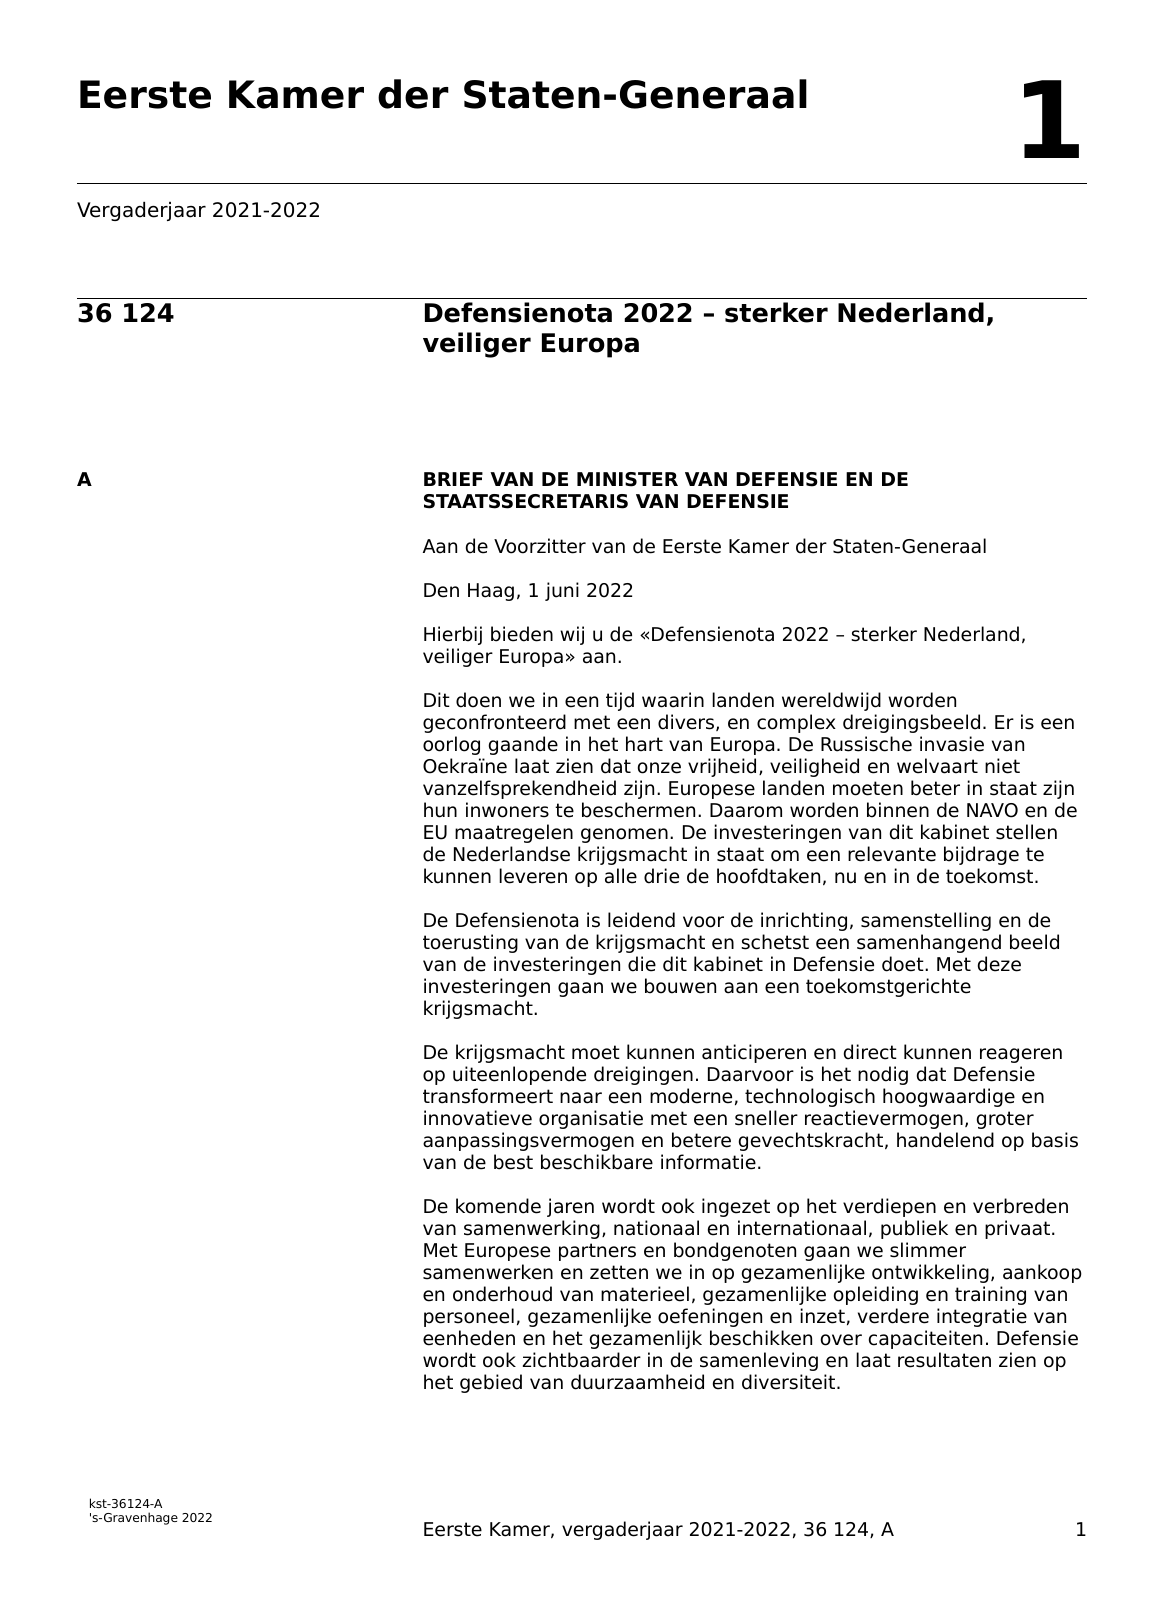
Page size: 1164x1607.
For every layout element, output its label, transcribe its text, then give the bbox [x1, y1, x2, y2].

table_header 1 [886, 59, 1087, 183]
text 's-Gravenhage 2022 [88, 1511, 323, 1525]
text Hierbij bieden wij u de «Defensienota 2022 – sterker Nederland, veiliger Europa» aan. [422, 624, 1087, 668]
text De komende jaren wordt ook ingezet op het verdiepen en verbreden van samenwerking, nationaal en internationaal, publiek en privaat. Met Europese partners en bondgenoten gaan we slimmer samenwerken en zetten we in op gezamenlijke ontwikkeling, aankoop en onderhoud van materieel, gezamenlijke opleiding en training van personeel, gezamenlijke oefeningen en inzet, verdere integratie van eenheden en het gezamenlijk beschikken over capaciteiten. Defensie wordt ook zichtbaarder in de samenleving en laat resultaten zien op het gebied van duurzaamheid en diversiteit. [422, 1196, 1087, 1394]
text De Defensienota is leidend voor de inrichting, samenstelling en de toerusting van de krijgsmacht en schetst een samenhangend beeld van de investeringen die dit kabinet in Defensie doet. Met deze investeringen gaan we bouwen aan een toekomstgerichte krijgsmacht. [422, 910, 1087, 1020]
table_header Eerste Kamer der Staten-Generaal [77, 59, 886, 183]
text Dit doen we in een tijd waarin landen wereldwijd worden geconfronteerd met een divers, en complex dreigingsbeeld. Er is een oorlog gaande in het hart van Europa. De Russische invasie van Oekraïne laat zien dat onze vrijheid, veiligheid en welvaart niet vanzelfsprekendheid zijn. Europese landen moeten beter in staat zijn hun inwoners te beschermen. Daarom worden binnen de NAVO en de EU maatregelen genomen. De investeringen van dit kabinet stellen de Nederlandse krijgsmacht in staat om een relevante bijdrage te kunnen leveren op alle drie de hoofdtaken, nu en in de toekomst. [422, 690, 1087, 888]
text kst-36124-A [88, 1497, 323, 1511]
text Den Haag, 1 juni 2022 [422, 580, 1087, 602]
table_cell Vergaderjaar 2021-2022 [77, 184, 1087, 298]
text Aan de Voorzitter van de Eerste Kamer der Staten-Generaal [422, 536, 1087, 557]
subtitle A BRIEF VAN DE MINISTER VAN DEFENSIE EN DE STAATSSECRETARIS VAN DEFENSIE [77, 469, 1087, 513]
text De krijgsmacht moet kunnen anticiperen en direct kunnen reageren op uiteenlopende dreigingen. Daarvoor is het nodig dat Defensie transformeert naar een moderne, technologisch hoogwaardige en innovatieve organisatie met een sneller reactievermogen, groter aanpassingsvermogen en betere gevechtskracht, handelend op basis van de best beschikbare informatie. [422, 1042, 1087, 1174]
subtitle 36 124 Defensienota 2022 – sterker Nederland, veiliger Europa [77, 299, 1087, 358]
